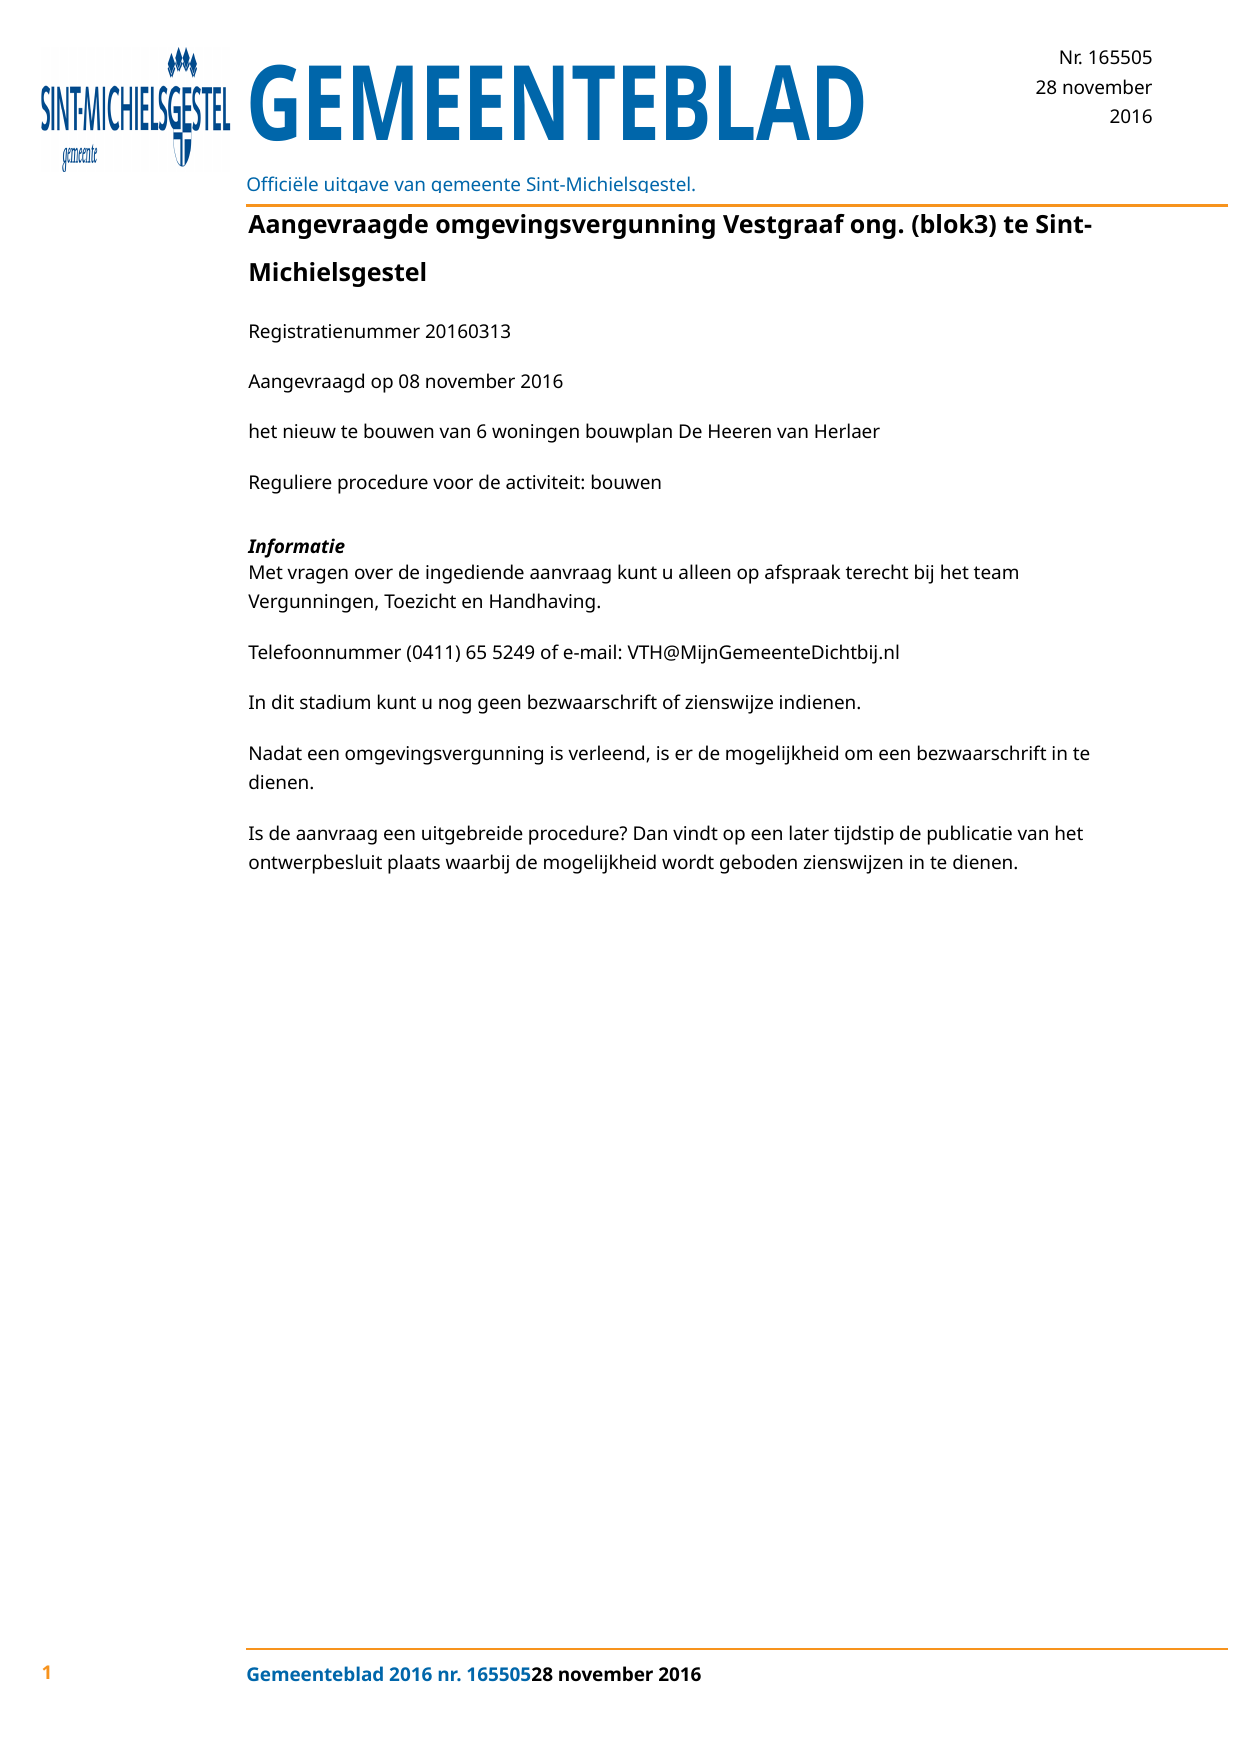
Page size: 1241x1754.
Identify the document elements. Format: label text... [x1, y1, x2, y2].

text Telefoonnummer (0411) 65 5249 of e-mail: VTH@MijnGemeenteDichtbij.nl [248, 639, 1152, 664]
text het nieuw te bouwen van 6 woningen bouwplan De Heeren van Herlaer [248, 419, 1152, 444]
text Informatie [248, 533, 1152, 559]
text Aangevraagde omgevingsvergunning Vestgraaf ong. (blok3) te Sint-Michielsgestel [248, 207, 1152, 288]
text Met vragen over de ingediende aanvraag kunt u alleen op afspraak terecht bij het team Vergunningen, Toezicht en Handhaving. [248, 559, 1152, 614]
text Nadat een omgevingsvergunning is verleend, is er de mogelijkheid om een bezwaarschrift in te dienen. [248, 740, 1152, 795]
text In dit stadium kunt u nog geen bezwaarschrift of zienswijze indienen. [248, 689, 1152, 715]
text Aangevraagd op 08 november 2016 [248, 368, 1152, 394]
text Registratienummer 20160313 [248, 318, 1152, 344]
picture [41, 47, 231, 172]
text Reguliere procedure voor de activiteit: bouwen [248, 469, 1152, 495]
text Is de aanvraag een uitgebreide procedure? Dan vindt op een later tijdstip de publicatie van het ontwerpbesluit plaats waarbij de mogelijkheid wordt geboden zienswijzen in te dienen. [248, 820, 1152, 875]
